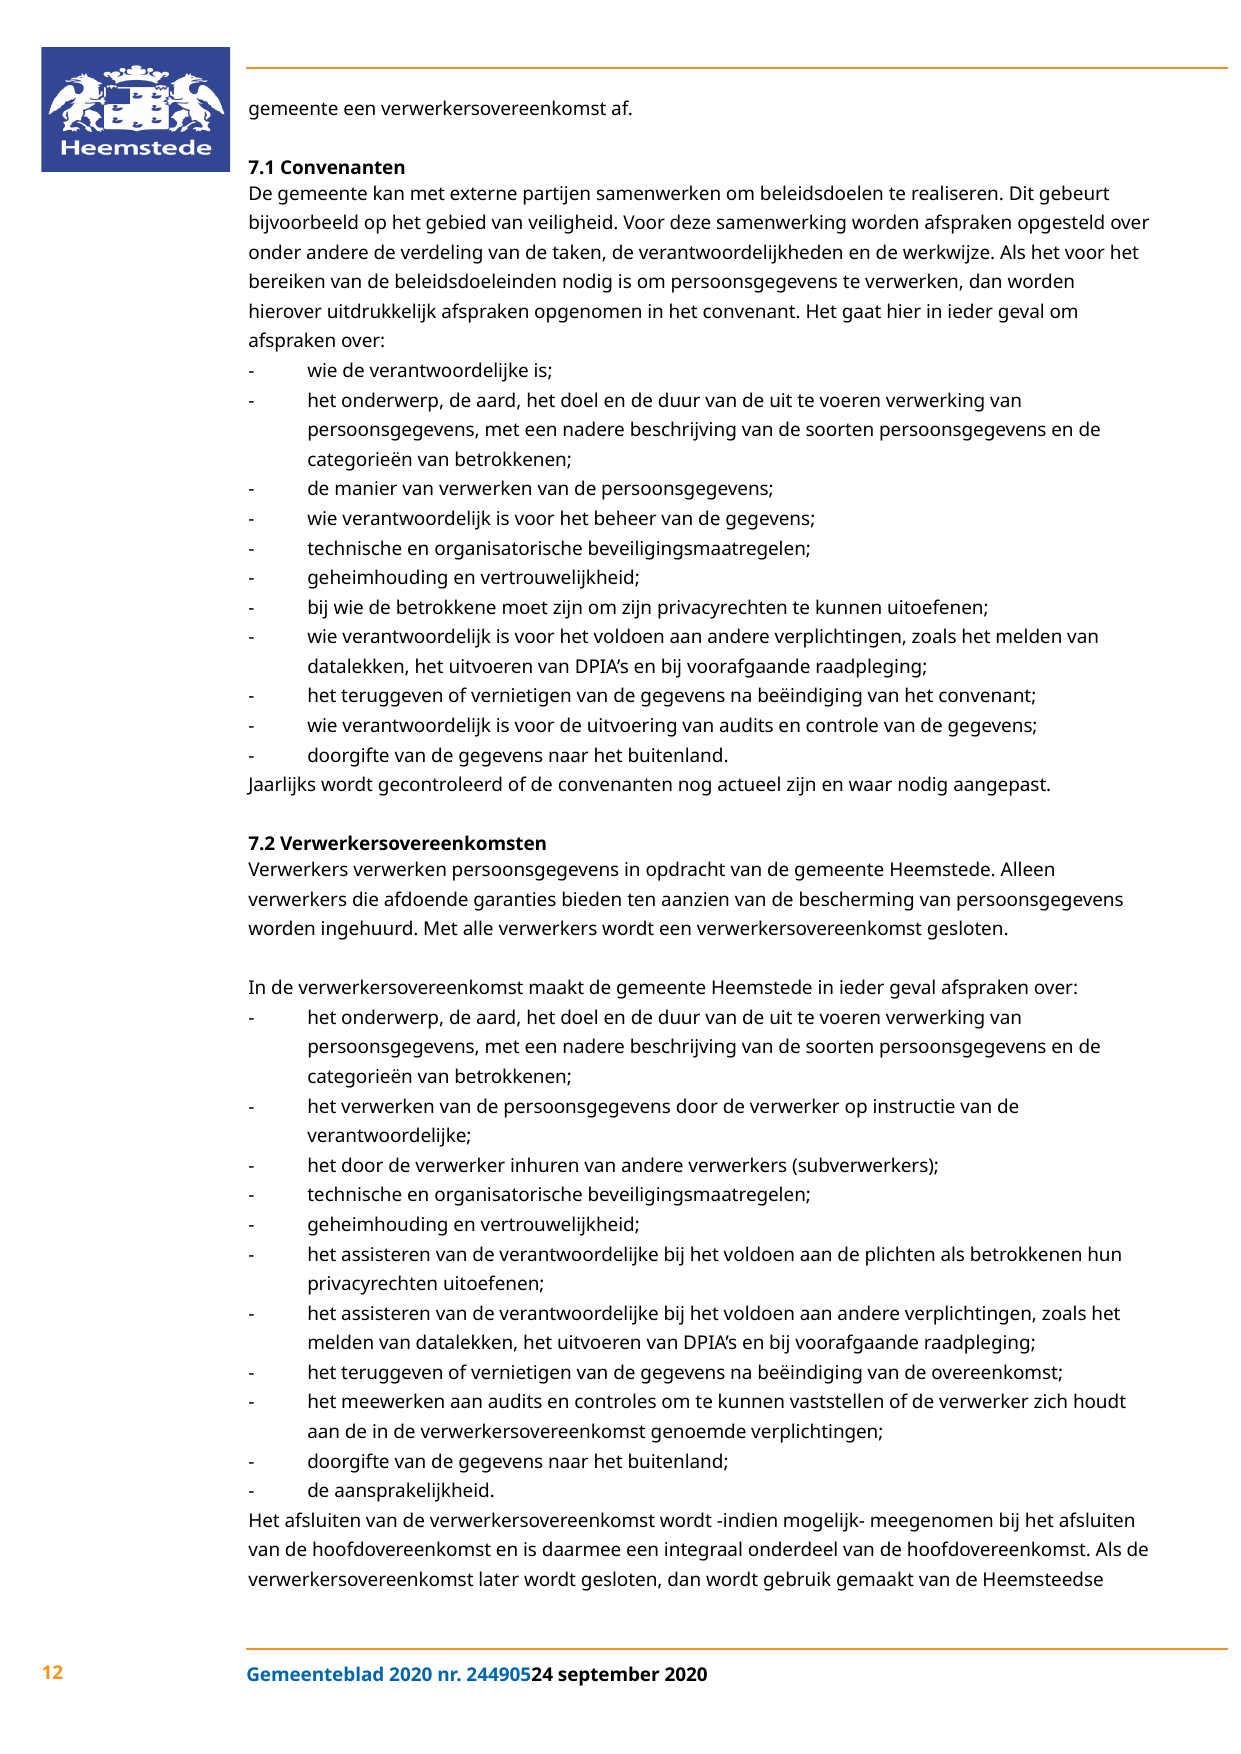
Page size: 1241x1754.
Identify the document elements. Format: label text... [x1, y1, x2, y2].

list technische en organisatorische beveiligingsmaatregelen; [248, 535, 1152, 560]
text gemeente een verwerkersovereenkomst af. [248, 95, 1152, 121]
text Verwerkers verwerken persoonsgegevens in opdracht van de gemeente Heemstede. Alleen verwerkers die afdoende garanties bieden ten aanzien van de bescherming van persoonsgegevens worden ingehuurd. Met alle verwerkers wordt een verwerkersovereenkomst gesloten. [248, 856, 1152, 941]
list het door de verwerker inhuren van andere verwerkers (subverwerkers); [248, 1152, 1152, 1178]
list wie de verantwoordelijke is; [248, 357, 1152, 383]
text Jaarlijks wordt gecontroleerd of de convenanten nog actueel zijn en waar nodig aangepast. [248, 771, 1152, 797]
list bij wie de betrokkene moet zijn om zijn privacyrechten te kunnen uitoefenen; [248, 594, 1152, 619]
list het assisteren van de verantwoordelijke bij het voldoen aan de plichten als betrokkenen hun privacyrechten uitoefenen; [248, 1241, 1152, 1296]
list geheimhouding en vertrouwelijkheid; [248, 1211, 1152, 1237]
list wie verantwoordelijk is voor de uitvoering van audits en controle van de gegevens; [248, 712, 1152, 738]
list de manier van verwerken van de persoonsgegevens; [248, 476, 1152, 501]
list technische en organisatorische beveiligingsmaatregelen; [248, 1182, 1152, 1207]
list wie verantwoordelijk is voor het beheer van de gegevens; [248, 505, 1152, 531]
text Het afsluiten van de verwerkersovereenkomst wordt -indien mogelijk- meegenomen bij het afsluiten van de hoofdovereenkomst en is daarmee een integraal onderdeel van de hoofdovereenkomst. Als de verwerkersovereenkomst later wordt gesloten, dan wordt gebruik gemaakt van de Heemsteedse [248, 1507, 1152, 1592]
list het verwerken van de persoonsgegevens door de verwerker op instructie van de verantwoordelijke; [248, 1093, 1152, 1148]
list het meewerken aan audits en controles om te kunnen vaststellen of de verwerker zich houdt aan de in de verwerkersovereenkomst genoemde verplichtingen; [248, 1389, 1152, 1444]
list doorgifte van de gegevens naar het buitenland; [248, 1448, 1152, 1474]
text 7.2 Verwerkersovereenkomsten [248, 831, 1152, 856]
list het onderwerp, de aard, het doel en de duur van de uit te voeren verwerking van persoonsgegevens, met een nadere beschrijving van de soorten persoonsgegevens en de categorieën van betrokkenen; [248, 387, 1152, 472]
text In de verwerkersovereenkomst maakt de gemeente Heemstede in ieder geval afspraken over: [248, 974, 1152, 1000]
text De gemeente kan met externe partijen samenwerken om beleidsdoelen te realiseren. Dit gebeurt bijvoorbeeld op het gebied van veiligheid. Voor deze samenwerking worden afspraken opgesteld over onder andere de verdeling van de taken, de verantwoordelijkheden en de werkwijze. Als het voor het bereiken van de beleidsdoeleinden nodig is om persoonsgegevens te verwerken, dan worden hierover uitdrukkelijk afspraken opgenomen in het convenant. Het gaat hier in ieder geval om afspraken over: [248, 180, 1152, 353]
list doorgifte van de gegevens naar het buitenland. [248, 742, 1152, 767]
text 7.1 Convenanten [248, 154, 1152, 180]
list de aansprakelijkheid. [248, 1477, 1152, 1503]
list het assisteren van de verantwoordelijke bij het voldoen aan andere verplichtingen, zoals het melden van datalekken, het uitvoeren van DPIA’s en bij voorafgaande raadpleging; [248, 1300, 1152, 1355]
list wie verantwoordelijk is voor het voldoen aan andere verplichtingen, zoals het melden van datalekken, het uitvoeren van DPIA’s en bij voorafgaande raadpleging; [248, 623, 1152, 679]
list het teruggeven of vernietigen van de gegevens na beëindiging van de overeenkomst; [248, 1359, 1152, 1385]
list het onderwerp, de aard, het doel en de duur van de uit te voeren verwerking van persoonsgegevens, met een nadere beschrijving van de soorten persoonsgegevens en de categorieën van betrokkenen; [248, 1004, 1152, 1089]
picture [41, 47, 231, 172]
list geheimhouding en vertrouwelijkheid; [248, 564, 1152, 590]
list het teruggeven of vernietigen van de gegevens na beëindiging van het convenant; [248, 683, 1152, 708]
